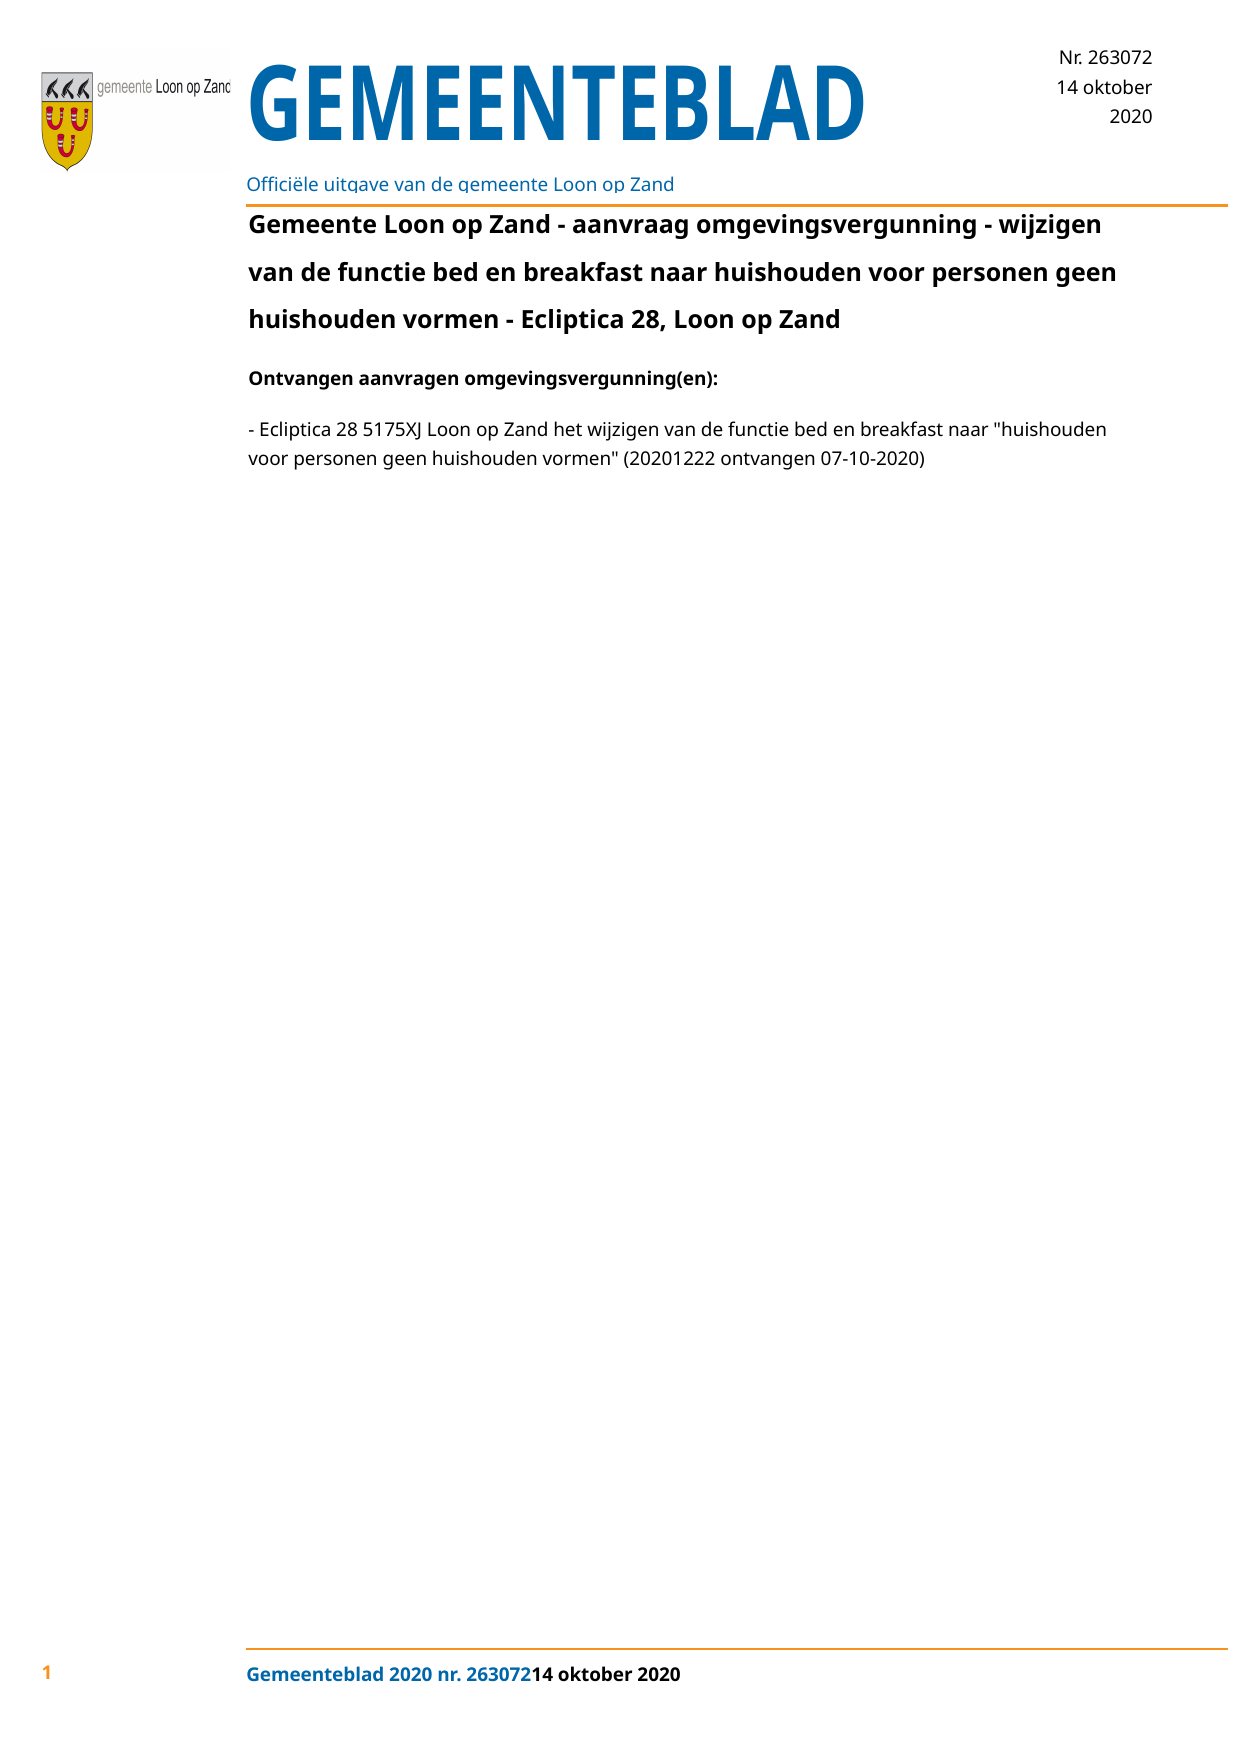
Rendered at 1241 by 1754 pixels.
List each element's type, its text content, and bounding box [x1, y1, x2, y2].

text Gemeente Loon op Zand - aanvraag omgevingsvergunning - wijzigen van de functie bed en breakfast naar huishouden voor personen geen huishouden vormen - Ecliptica 28, Loon op Zand [248, 207, 1152, 336]
text Ontvangen aanvragen omgevingsvergunning(en): [248, 366, 1152, 391]
picture [41, 47, 231, 172]
text - Ecliptica 28 5175XJ Loon op Zand het wijzigen van de functie bed en breakfast naar "huishouden voor personen geen huishouden vormen" (20201222 ontvangen 07-10-2020) [248, 416, 1152, 471]
